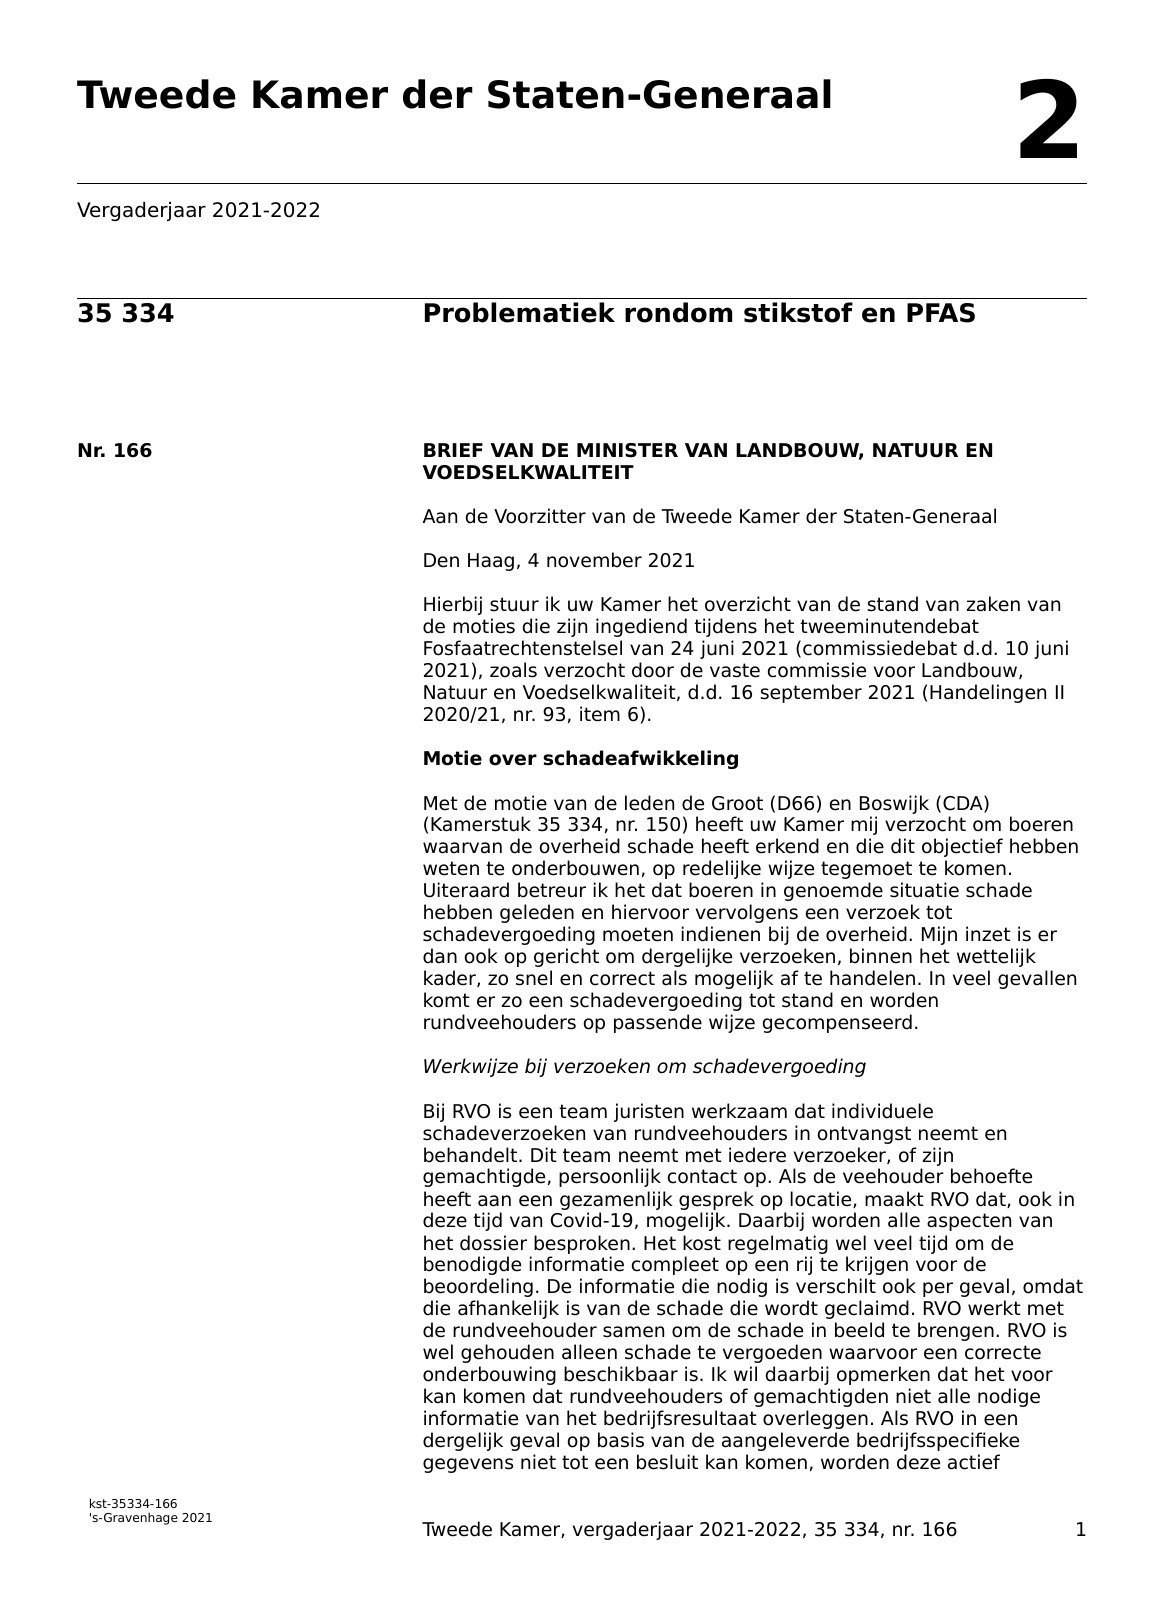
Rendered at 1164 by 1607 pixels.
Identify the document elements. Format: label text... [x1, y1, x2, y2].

subtitle Motie over schadeafwikkeling [422, 748, 1087, 770]
text 's-Gravenhage 2021 [88, 1511, 323, 1525]
subtitle Nr. 166 BRIEF VAN DE MINISTER VAN LANDBOUW, NATUUR EN VOEDSELKWALITEIT [77, 440, 1087, 484]
text Met de motie van de leden de Groot (D66) en Boswijk (CDA) (Kamerstuk 35 334, nr. 150) heeft uw Kamer mij verzocht om boeren waarvan de overheid schade heeft erkend en die dit objectief hebben weten te onderbouwen, op redelijke wijze tegemoet te komen. Uiteraard betreur ik het dat boeren in genoemde situatie schade hebben geleden en hiervoor vervolgens een verzoek tot schadevergoeding moeten indienen bij de overheid. Mijn inzet is er dan ook op gericht om dergelijke verzoeken, binnen het wettelijk kader, zo snel en correct als mogelijk af te handelen. In veel gevallen komt er zo een schadevergoeding tot stand en worden rundveehouders op passende wijze gecompenseerd. [422, 792, 1087, 1034]
table_header 2 [886, 59, 1087, 183]
text Aan de Voorzitter van de Tweede Kamer der Staten-Generaal [422, 506, 1087, 528]
text kst-35334-166 [88, 1497, 323, 1511]
table_header Tweede Kamer der Staten-Generaal [77, 59, 886, 183]
subtitle 35 334 Problematiek rondom stikstof en PFAS [77, 299, 1087, 329]
text Den Haag, 4 november 2021 [422, 550, 1087, 572]
table_cell Vergaderjaar 2021-2022 [77, 184, 1087, 298]
subtitle Werkwijze bij verzoeken om schadevergoeding [422, 1056, 1087, 1078]
text Hierbij stuur ik uw Kamer het overzicht van de stand van zaken van de moties die zijn ingediend tijdens het tweeminutendebat Fosfaatrechtenstelsel van 24 juni 2021 (commissiedebat d.d. 10 juni 2021), zoals verzocht door de vaste commissie voor Landbouw, Natuur en Voedselkwaliteit, d.d. 16 september 2021 (Handelingen II 2020/21, nr. 93, item 6). [422, 594, 1087, 726]
text Bij RVO is een team juristen werkzaam dat individuele schadeverzoeken van rundveehouders in ontvangst neemt en behandelt. Dit team neemt met iedere verzoeker, of zijn gemachtigde, persoonlijk contact op. Als de veehouder behoefte heeft aan een gezamenlijk gesprek op locatie, maakt RVO dat, ook in deze tijd van Covid-19, mogelijk. Daarbij worden alle aspecten van het dossier besproken. Het kost regelmatig wel veel tijd om de benodigde informatie compleet op een rij te krijgen voor de beoordeling. De informatie die nodig is verschilt ook per geval, omdat die afhankelijk is van de schade die wordt geclaimd. RVO werkt met de rundveehouder samen om de schade in beeld te brengen. RVO is wel gehouden alleen schade te vergoeden waarvoor een correcte onderbouwing beschikbaar is. Ik wil daarbij opmerken dat het voor kan komen dat rundveehouders of gemachtigden niet alle nodige informatie van het bedrijfsresultaat overleggen. Als RVO in een dergelijk geval op basis van de aangeleverde bedrijfsspecifieke gegevens niet tot een besluit kan komen, worden deze actief [422, 1101, 1087, 1474]
